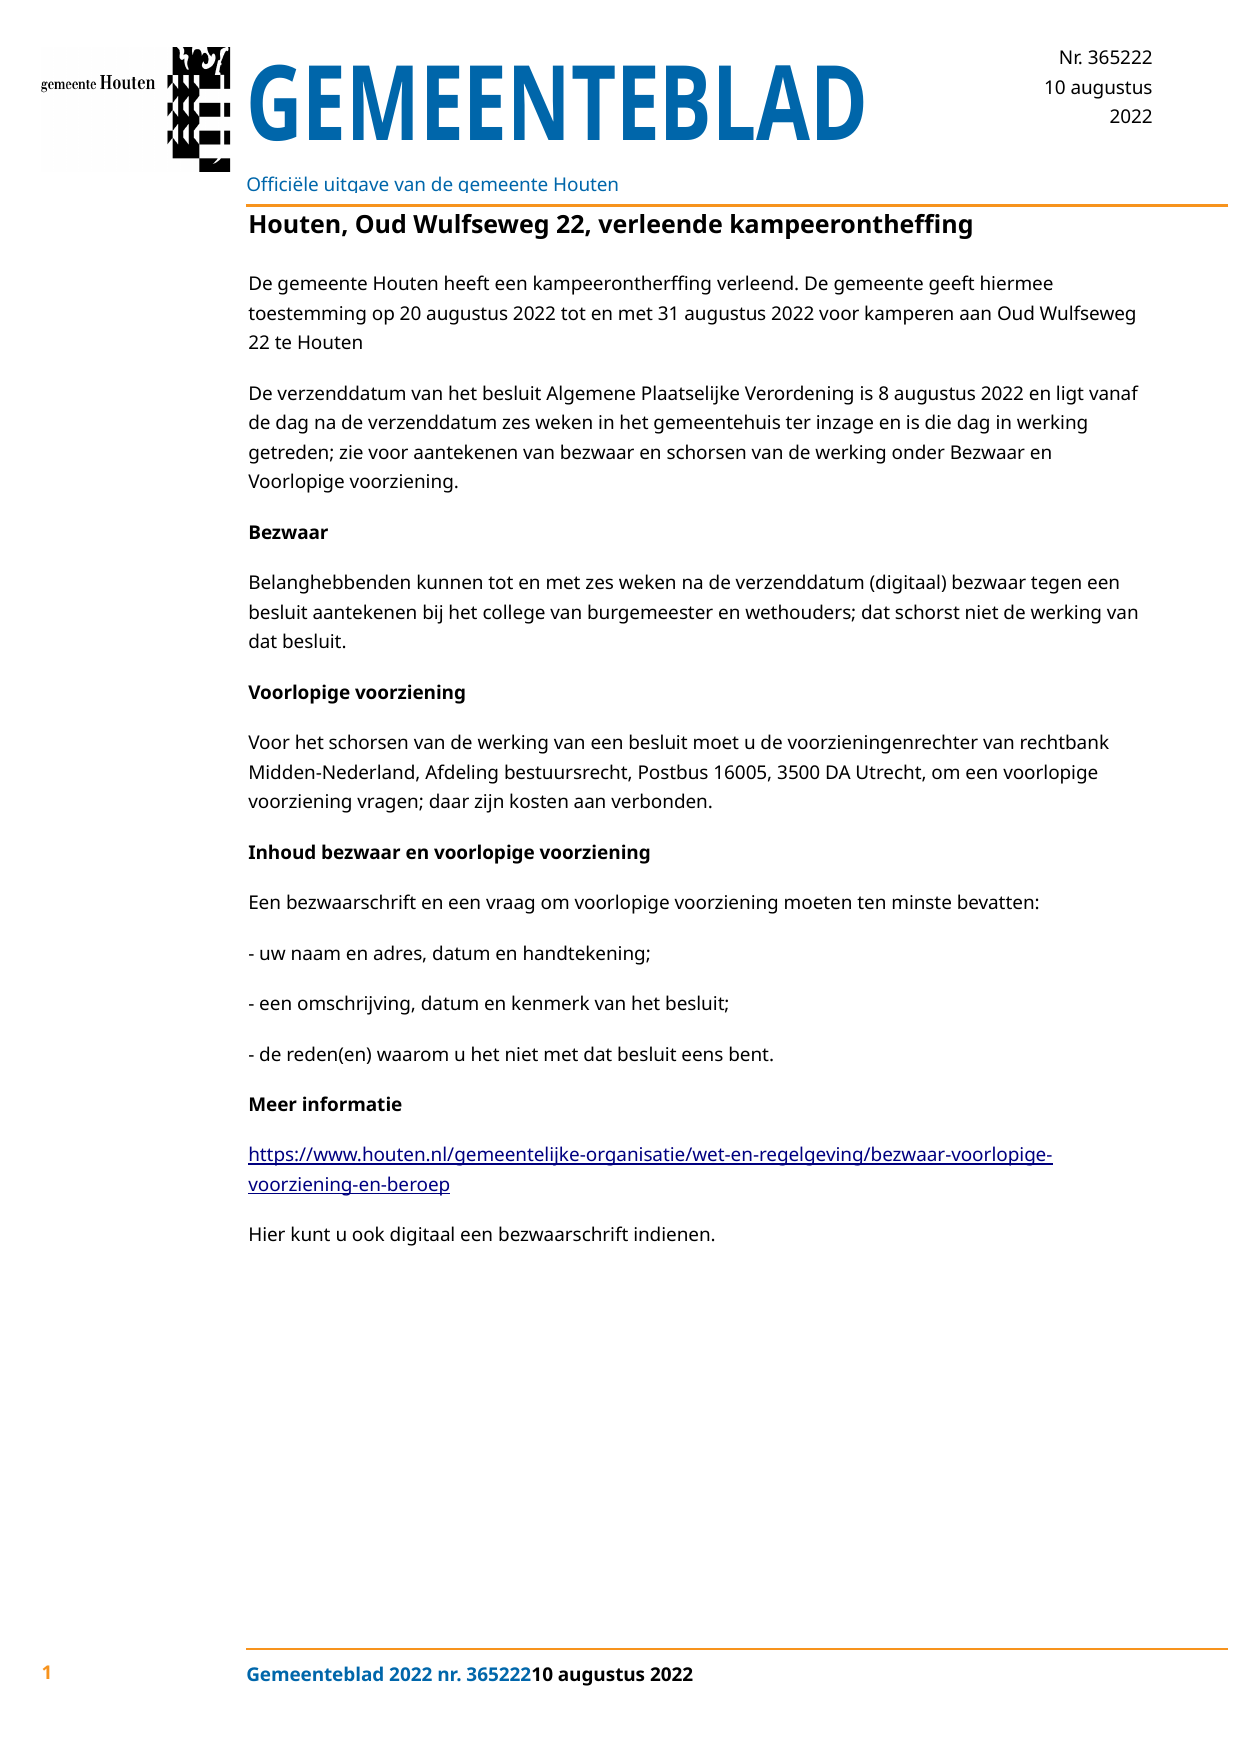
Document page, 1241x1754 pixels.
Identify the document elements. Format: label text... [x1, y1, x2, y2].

text - een omschrijving, datum en kenmerk van het besluit; [248, 990, 1152, 1016]
text Belanghebbenden kunnen tot en met zes weken na de verzenddatum (digitaal) bezwaar tegen een besluit aantekenen bij het college van burgemeester en wethouders; dat schorst niet de werking van dat besluit. [248, 569, 1152, 654]
text Bezwaar [248, 519, 1152, 545]
text Hier kunt u ook digitaal een bezwaarschrift indienen. [248, 1222, 1152, 1247]
text Meer informatie [248, 1091, 1152, 1117]
text Houten, Oud Wulfseweg 22, verleende kampeerontheffing [248, 207, 1152, 241]
text Een bezwaarschrift en een vraag om voorlopige voorziening moeten ten minste bevatten: [248, 889, 1152, 915]
text De gemeente Houten heeft een kampeerontherffing verleend. De gemeente geeft hiermee toestemming op 20 augustus 2022 tot en met 31 augustus 2022 voor kamperen aan Oud Wulfseweg 22 te Houten [248, 270, 1152, 355]
text https://www.houten.nl/gemeentelijke-organisatie/wet-en-regelgeving/bezwaar-voorlopige-voorziening-en-beroep [248, 1142, 1152, 1197]
text Voorlopige voorziening [248, 679, 1152, 705]
text - uw naam en adres, datum en handtekening; [248, 940, 1152, 966]
text De verzenddatum van het besluit Algemene Plaatselijke Verordening is 8 augustus 2022 en ligt vanaf de dag na de verzenddatum zes weken in het gemeentehuis ter inzage en is die dag in werking getreden; zie voor aantekenen van bezwaar en schorsen van de werking onder Bezwaar en Voorlopige voorziening. [248, 380, 1152, 494]
text Inhoud bezwaar en voorlopige voorziening [248, 839, 1152, 865]
text Voor het schorsen van de werking van een besluit moet u de voorzieningenrechter van rechtbank Midden-Nederland, Afdeling bestuursrecht, Postbus 16005, 3500 DA Utrecht, om een voorlopige voorziening vragen; daar zijn kosten aan verbonden. [248, 729, 1152, 814]
picture [41, 47, 231, 172]
text - de reden(en) waarom u het niet met dat besluit eens bent. [248, 1041, 1152, 1066]
